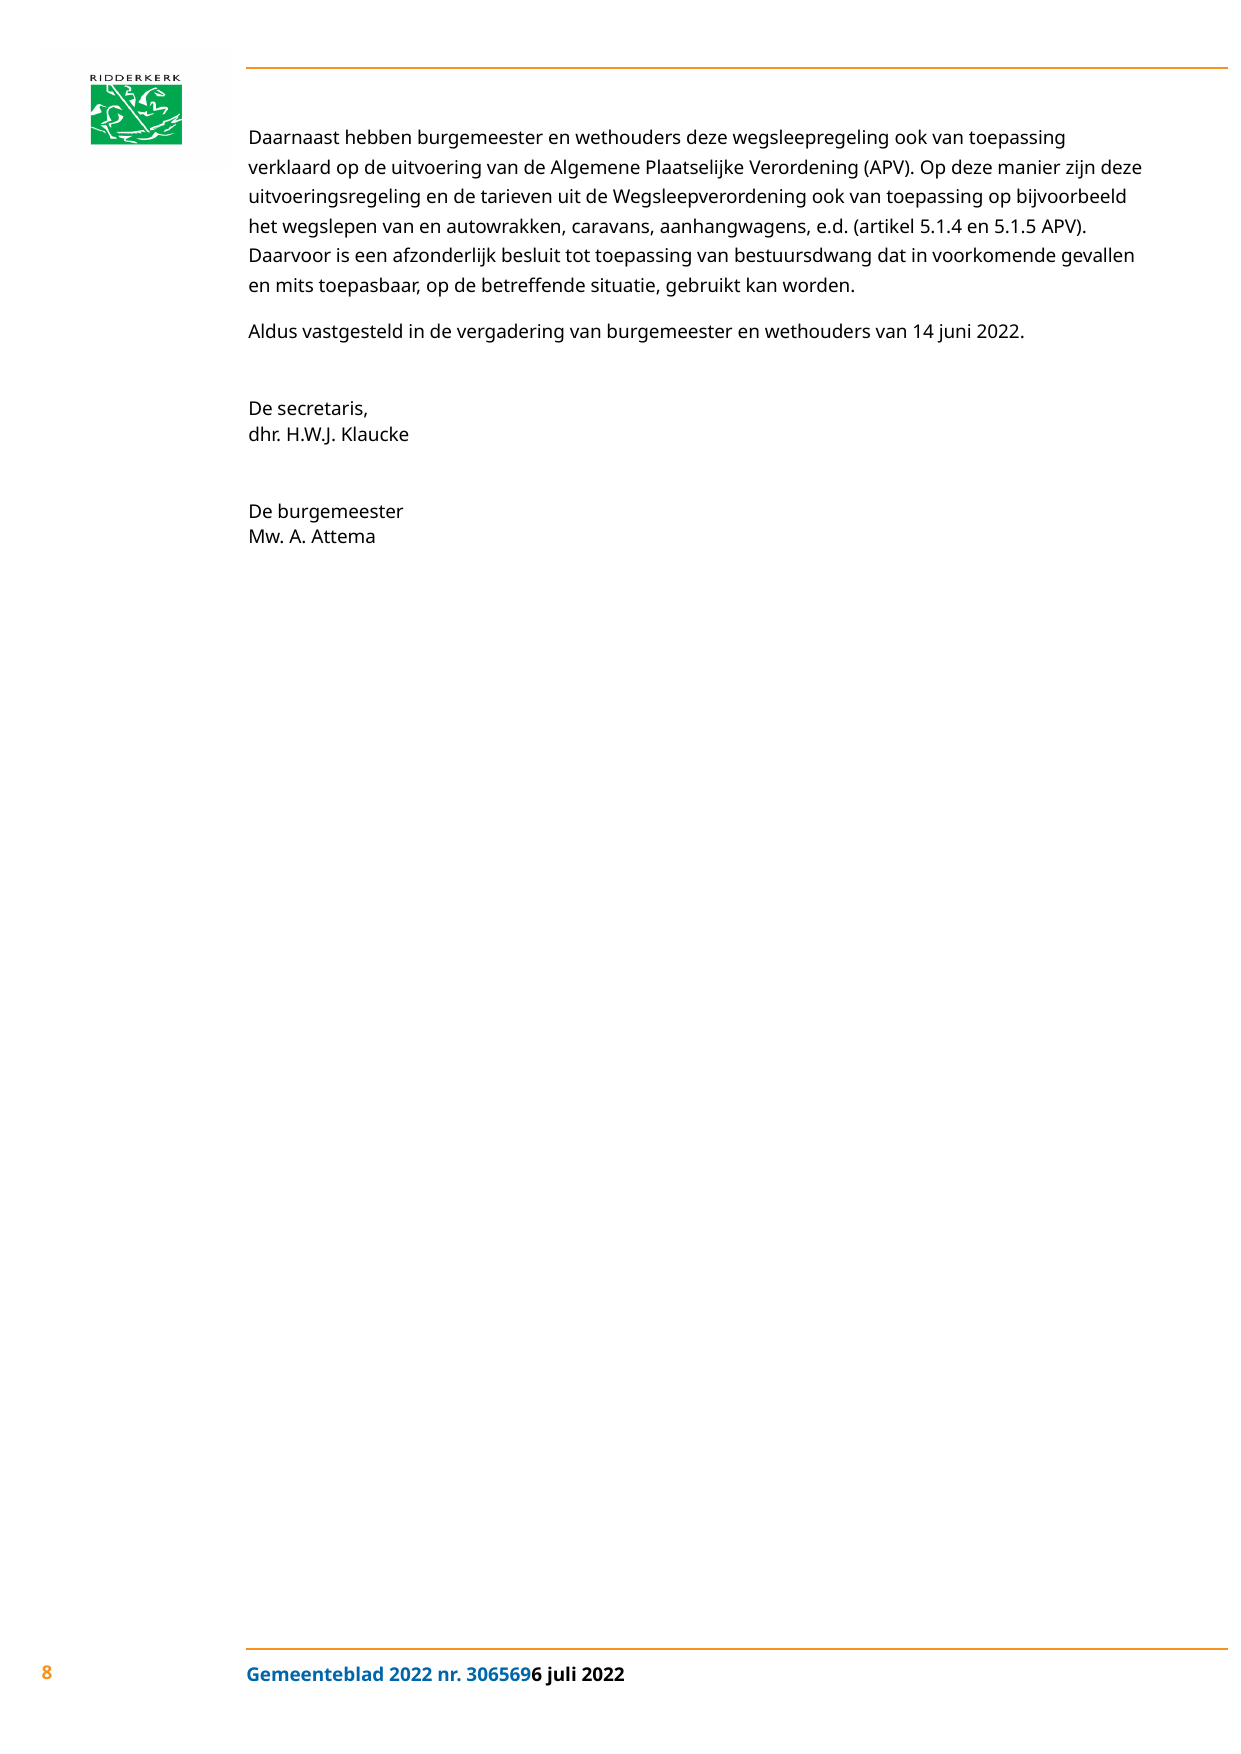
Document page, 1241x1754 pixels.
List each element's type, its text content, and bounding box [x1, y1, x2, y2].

text De burgemeester [248, 498, 1152, 524]
text Aldus vastgesteld in de vergadering van burgemeester en wethouders van 14 juni 2022. [248, 318, 1152, 344]
text Mw. A. Attema [248, 524, 1152, 549]
text De secretaris, [248, 395, 1152, 421]
picture [41, 47, 231, 172]
text Daarnaast hebben burgemeester en wethouders deze wegsleepregeling ook van toepassing verklaard op de uitvoering van de Algemene Plaatselijke Verordening (APV). Op deze manier zijn deze uitvoeringsregeling en de tarieven uit de Wegsleepverordening ook van toepassing op bijvoorbeeld het wegslepen van en autowrakken, caravans, aanhangwagens, e.d. (artikel 5.1.4 en 5.1.5 APV). Daarvoor is een afzonderlijk besluit tot toepassing van bestuursdwang dat in voorkomende gevallen en mits toepasbaar, op de betreffende situatie, gebruikt kan worden. [248, 124, 1152, 298]
text dhr. H.W.J. Klaucke [248, 421, 1152, 447]
